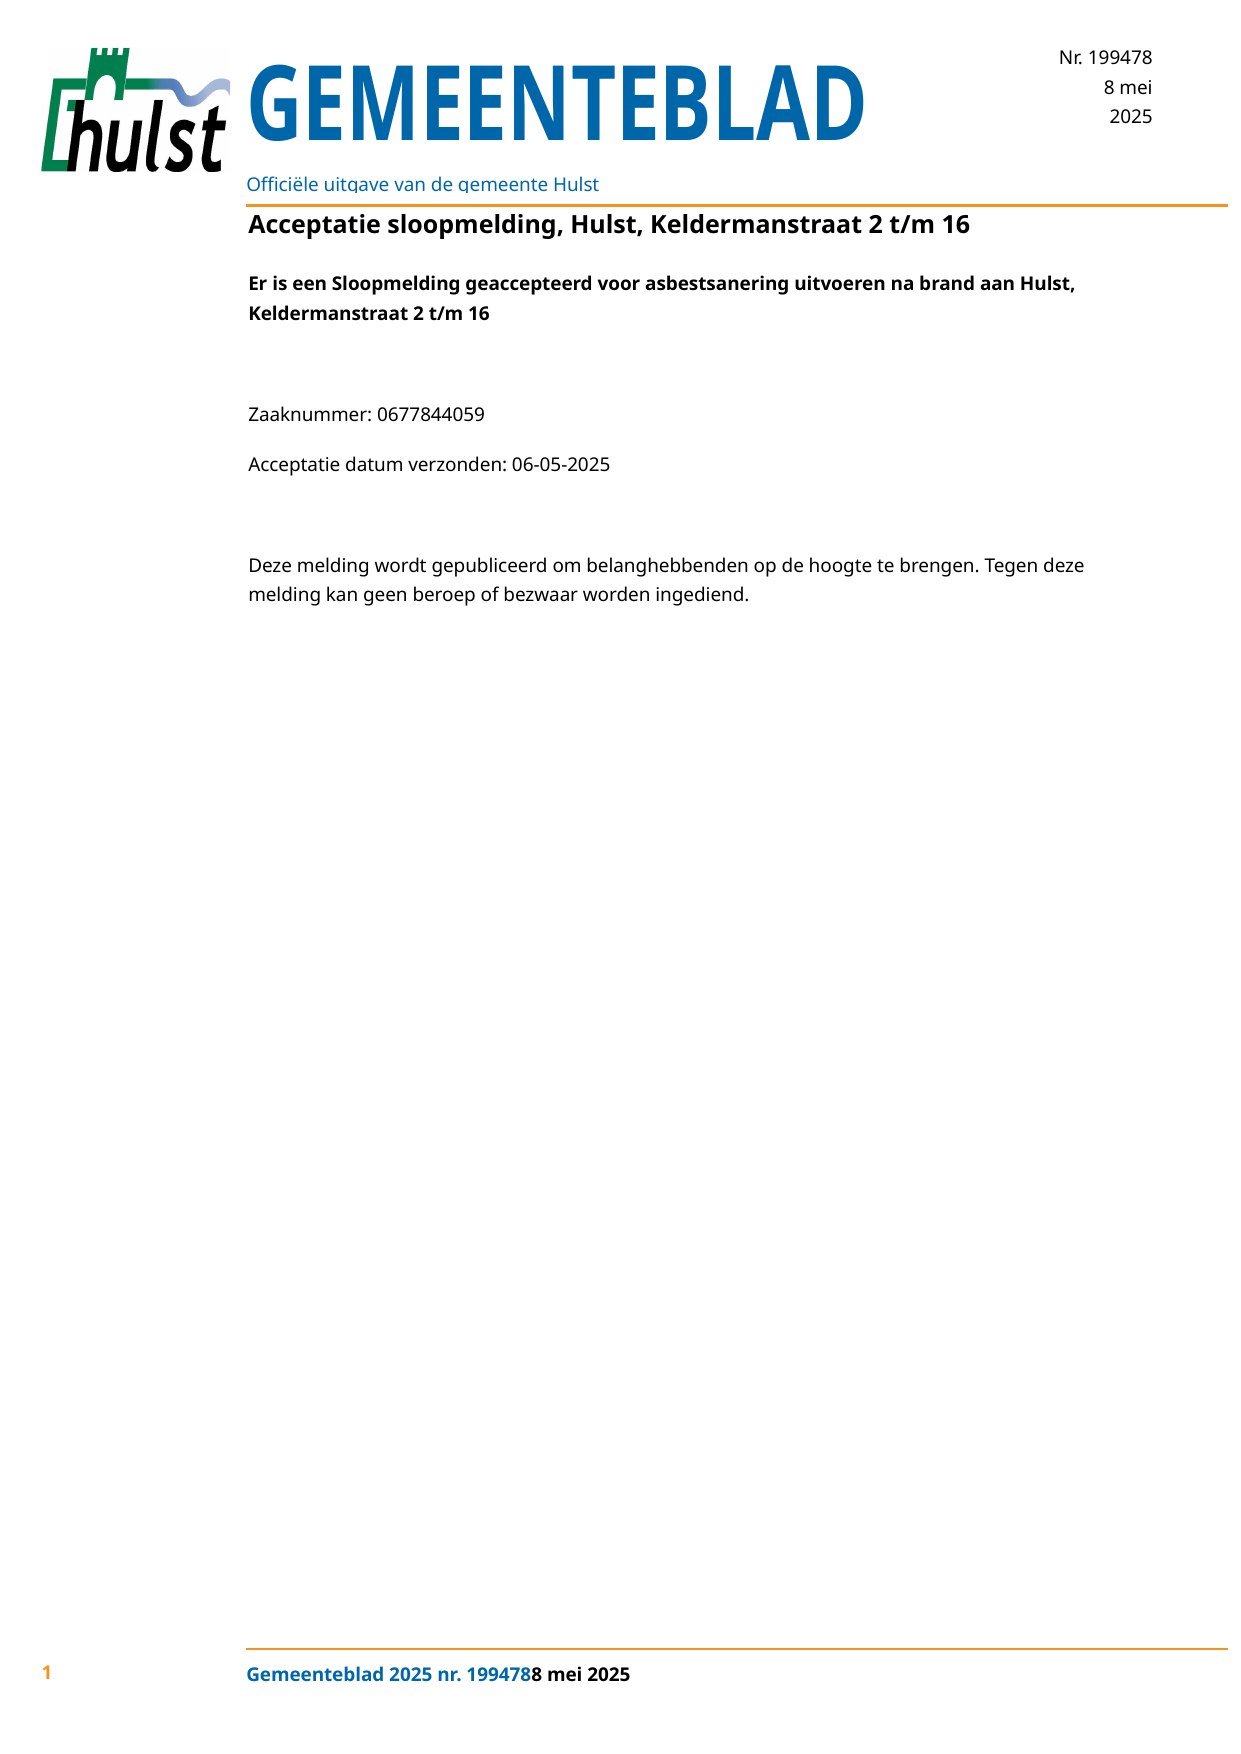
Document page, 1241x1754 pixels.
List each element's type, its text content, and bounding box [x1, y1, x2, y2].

text Zaaknummer: 0677844059 [248, 401, 1152, 426]
text Acceptatie sloopmelding, Hulst, Keldermanstraat 2 t/m 16 [248, 207, 1152, 241]
text Er is een Sloopmelding geaccepteerd voor asbestsanering uitvoeren na brand aan Hulst, Keldermanstraat 2 t/m 16 [248, 270, 1152, 326]
text Deze melding wordt gepubliceerd om belanghebbenden op de hoogte te brengen. Tegen deze melding kan geen beroep of bezwaar worden ingediend. [248, 552, 1152, 607]
picture [41, 47, 231, 172]
text Acceptatie datum verzonden: 06-05-2025 [248, 451, 1152, 477]
